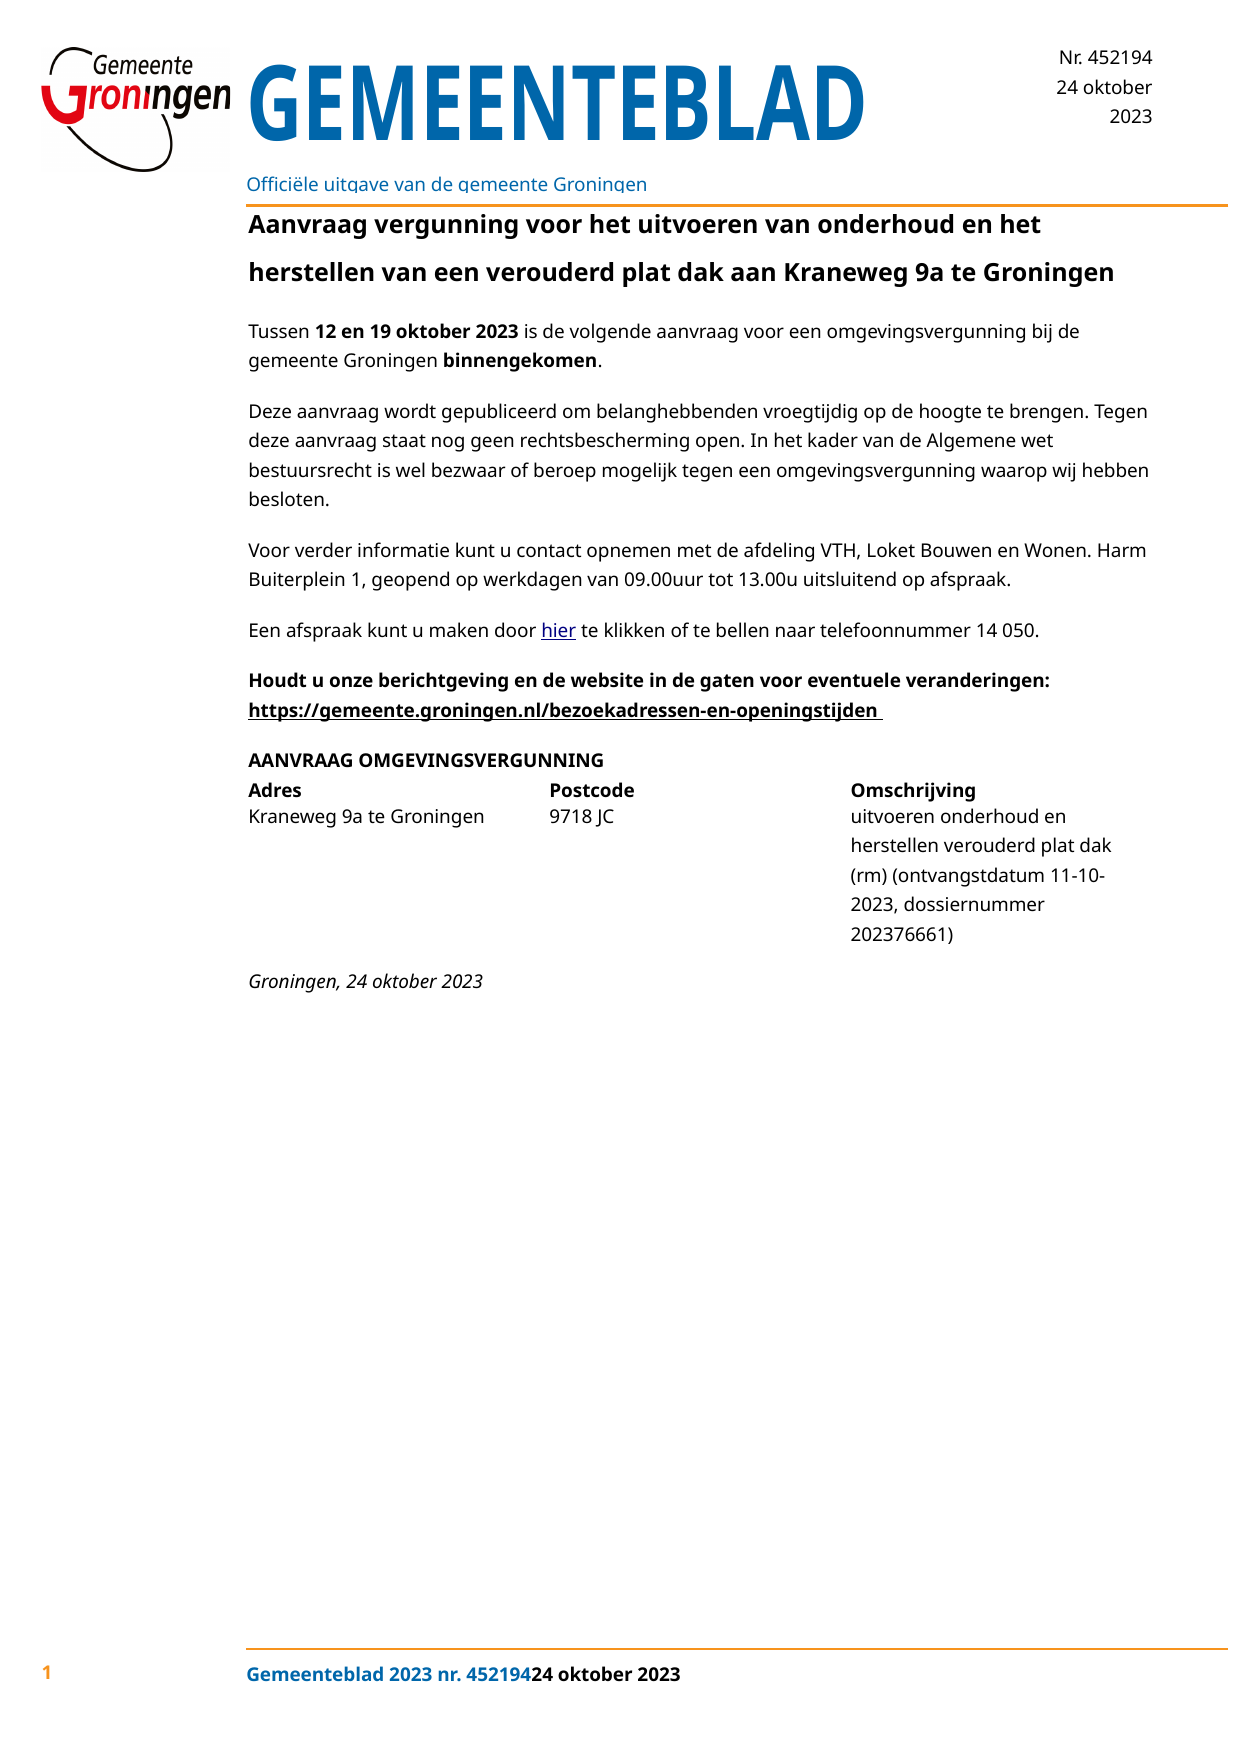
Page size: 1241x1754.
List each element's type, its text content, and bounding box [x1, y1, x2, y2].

table_cell uitvoeren onderhoud en herstellen verouderd plat dak (rm) (ontvangstdatum 11-10-2023, dossiernummer 202376661) [850, 803, 1152, 947]
text Voor verder informatie kunt u contact opnemen met de afdeling VTH, Loket Bouwen en Wonen. Harm Buiterplein 1, geopend op werkdagen van 09.00uur tot 13.00u uitsluitend op afspraak. [248, 537, 1152, 592]
table_cell Kraneweg 9a te Groningen [248, 803, 549, 947]
table_header Omschrijving [850, 777, 1152, 803]
text Een afspraak kunt u maken door hier te klikken of te bellen naar telefoonnummer 14 050. [248, 617, 1152, 643]
text Houdt u onze berichtgeving en de website in de gaten voor eventuele veranderingen: https://gemeente.groningen.nl/bezoekadressen-en-openingstijden [248, 667, 1152, 723]
text Tussen 12 en 19 oktober 2023 is de volgende aanvraag voor een omgevingsvergunning bij de gemeente Groningen binnengekomen. [248, 318, 1152, 373]
table_header Postcode [549, 777, 850, 803]
table_cell 9718 JC [549, 803, 850, 947]
text Deze aanvraag wordt gepubliceerd om belanghebbenden vroegtijdig op de hoogte te brengen. Tegen deze aanvraag staat nog geen rechtsbescherming open. In het kader van de Algemene wet bestuursrecht is wel bezwaar of beroep mogelijk tegen een omgevingsvergunning waarop wij hebben besloten. [248, 398, 1152, 512]
table_header Adres [248, 777, 549, 803]
text Groningen, 24 oktober 2023 [248, 968, 1152, 994]
text Aanvraag vergunning voor het uitvoeren van onderhoud en het herstellen van een verouderd plat dak aan Kraneweg 9a te Groningen [248, 207, 1152, 288]
picture [41, 47, 231, 172]
text AANVRAAG OMGEVINGSVERGUNNING [248, 747, 1152, 773]
